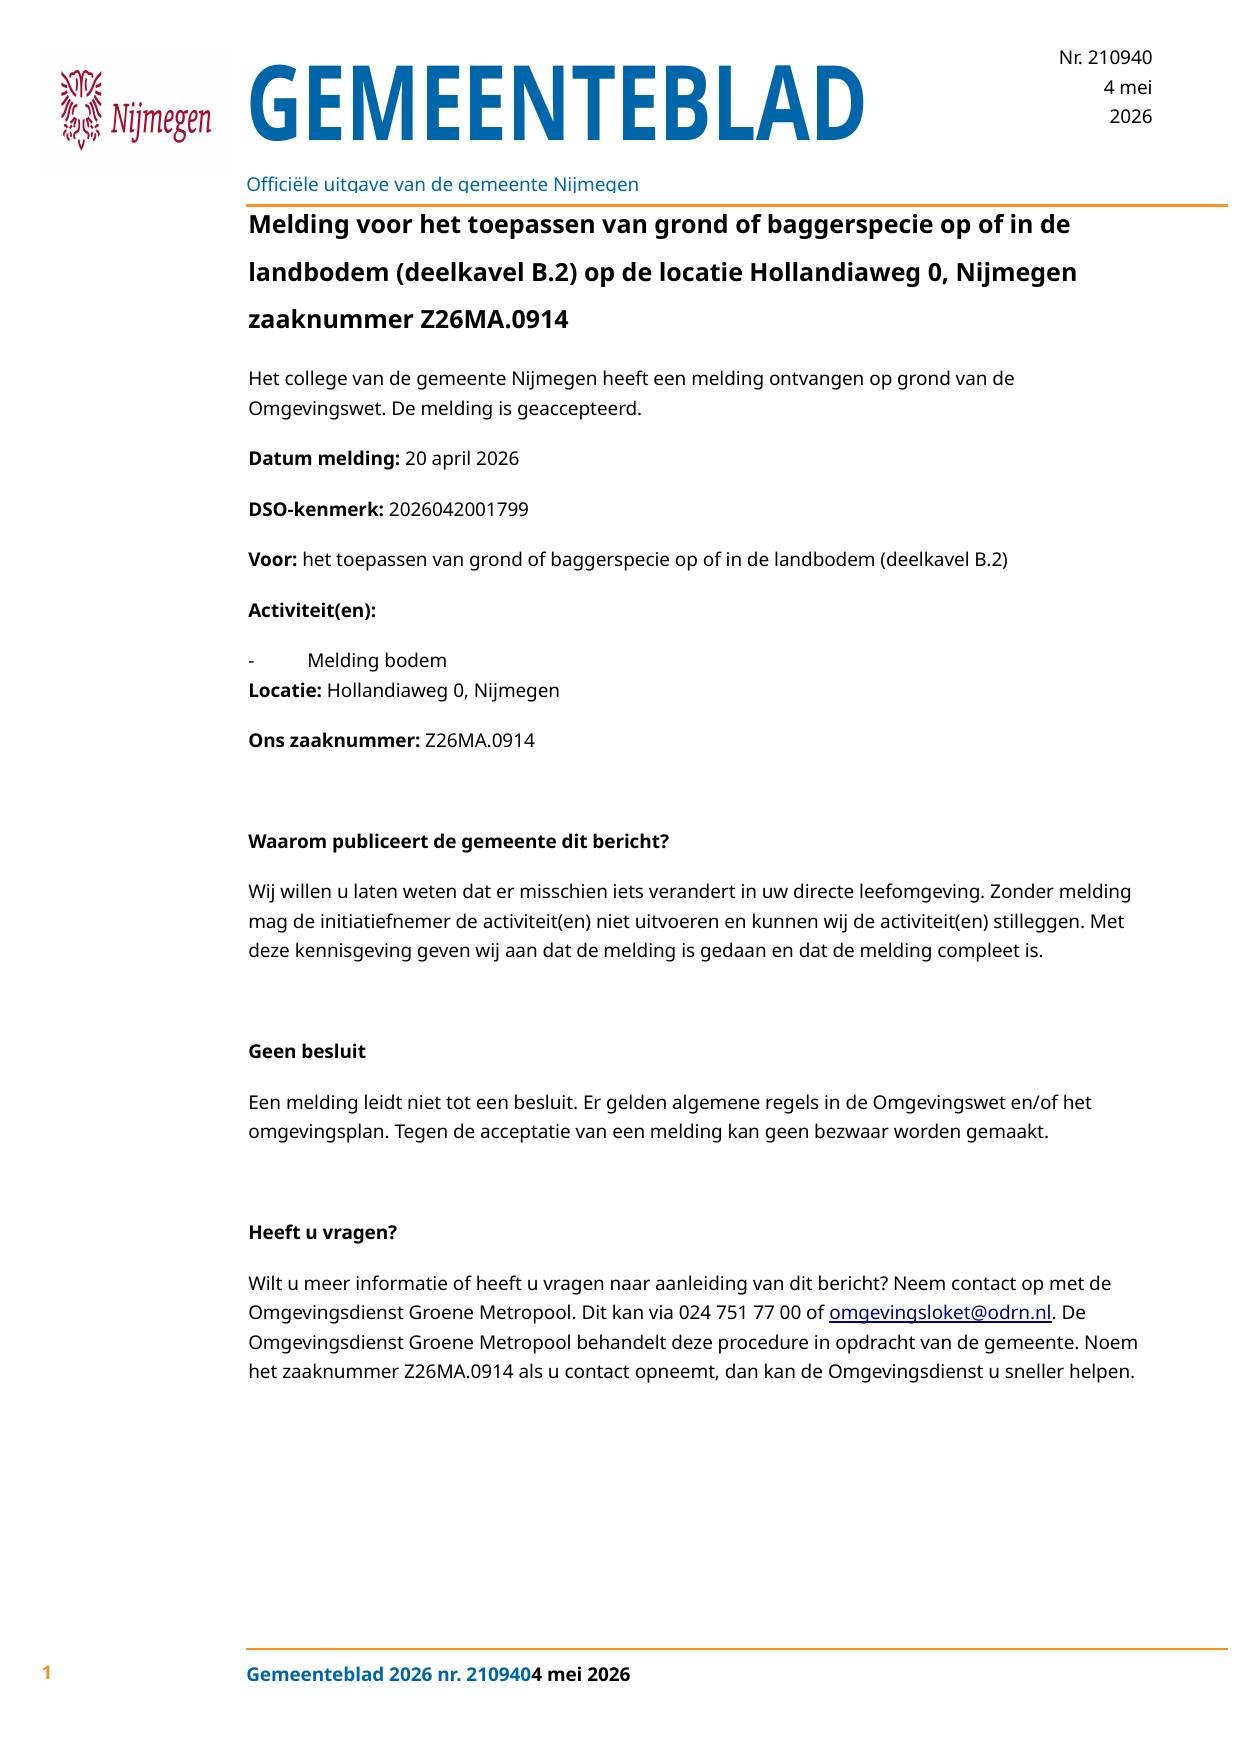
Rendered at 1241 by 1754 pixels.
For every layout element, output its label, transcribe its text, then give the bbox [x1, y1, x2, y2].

list Melding bodem [248, 647, 1152, 673]
text Wij willen u laten weten dat er misschien iets verandert in uw directe leefomgeving. Zonder melding mag de initiatiefnemer de activiteit(en) niet uitvoeren en kunnen wij de activiteit(en) stilleggen. Met deze kennisgeving geven wij aan dat de melding is gedaan en dat de melding compleet is. [248, 878, 1152, 963]
text Het college van de gemeente Nijmegen heeft een melding ontvangen op grond van de Omgevingswet. De melding is geaccepteerd. [248, 366, 1152, 421]
picture [41, 47, 231, 172]
text Waarom publiceert de gemeente dit bericht? [248, 828, 1152, 854]
text Datum melding: 20 april 2026 [248, 446, 1152, 471]
text Wilt u meer informatie of heeft u vragen naar aanleiding van dit bericht? Neem contact op met de Omgevingsdienst Groene Metropool. Dit kan via 024 751 77 00 of omgevingsloket@odrn.nl. De Omgevingsdienst Groene Metropool behandelt deze procedure in opdracht van de gemeente. Noem het zaaknummer Z26MA.0914 als u contact opneemt, dan kan de Omgevingsdienst u sneller helpen. [248, 1270, 1152, 1384]
text Een melding leidt niet tot een besluit. Er gelden algemene regels in de Omgevingswet en/of het omgevingsplan. Tegen de acceptatie van een melding kan geen bezwaar worden gemaakt. [248, 1089, 1152, 1144]
text Geen besluit [248, 1038, 1152, 1064]
text DSO-kenmerk: 2026042001799 [248, 496, 1152, 522]
text Locatie: Hollandiaweg 0, Nijmegen [248, 677, 1152, 702]
text Voor: het toepassen van grond of baggerspecie op of in de landbodem (deelkavel B.2) [248, 546, 1152, 572]
text Melding voor het toepassen van grond of baggerspecie op of in de landbodem (deelkavel B.2) op de locatie Hollandiaweg 0, Nijmegen zaaknummer Z26MA.0914 [248, 207, 1152, 336]
text Activiteit(en): [248, 597, 1152, 622]
text Ons zaaknummer: Z26MA.0914 [248, 727, 1152, 753]
text Heeft u vragen? [248, 1219, 1152, 1245]
